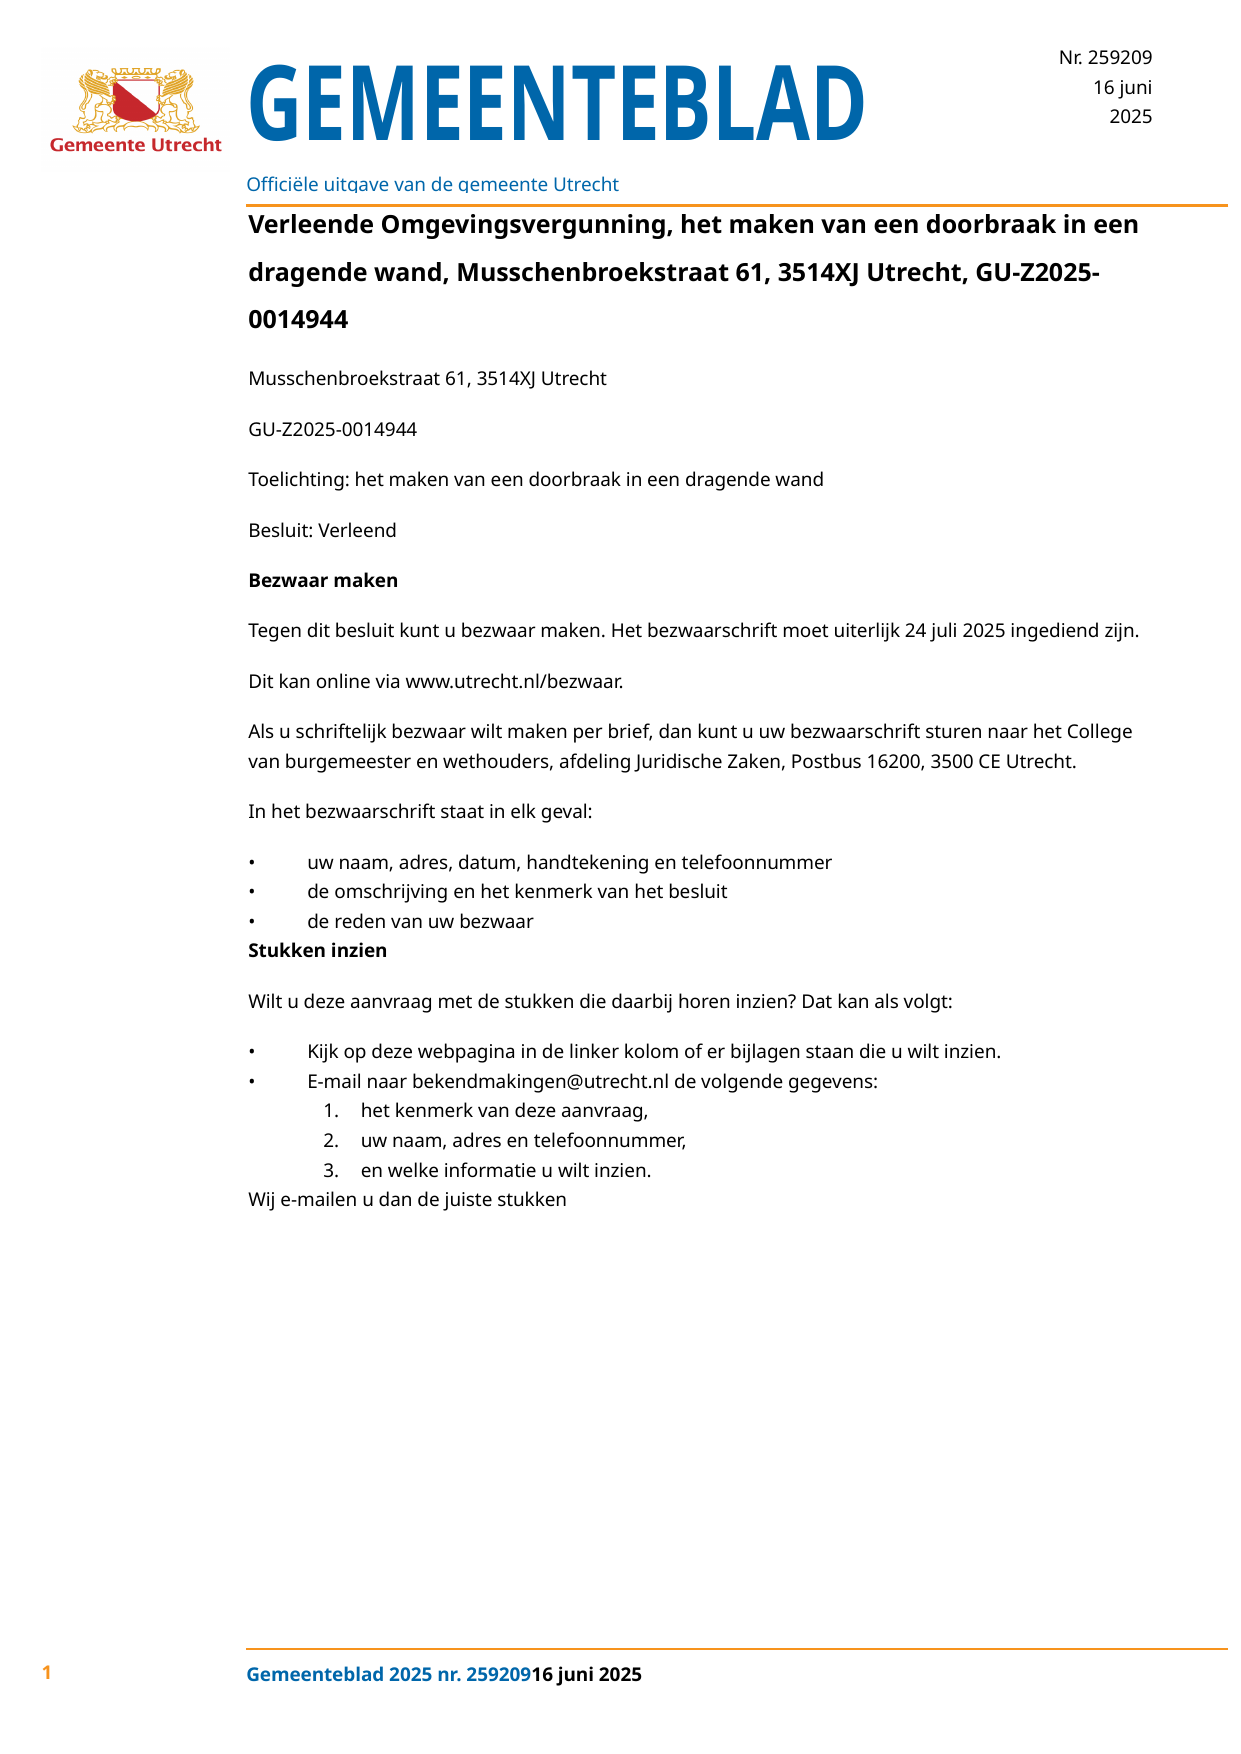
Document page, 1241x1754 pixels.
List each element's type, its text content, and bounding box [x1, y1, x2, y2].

text Wij e-mailen u dan de juiste stukken [248, 1186, 1152, 1212]
list het kenmerk van deze aanvraag, [323, 1098, 1152, 1123]
list E-mail naar bekendmakingen@utrecht.nl de volgende gegevens: [248, 1068, 1152, 1094]
list de reden van uw bezwaar [248, 908, 1152, 934]
text GU-Z2025-0014944 [248, 416, 1152, 442]
text Dit kan online via www.utrecht.nl/bezwaar. [248, 668, 1152, 694]
list uw naam, adres, datum, handtekening en telefoonnummer [248, 849, 1152, 874]
list Kijk op deze webpagina in de linker kolom of er bijlagen staan die u wilt inzien. [248, 1038, 1152, 1064]
text Als u schriftelijk bezwaar wilt maken per brief, dan kunt u uw bezwaarschrift sturen naar het College van burgemeester en wethouders, afdeling Juridische Zaken, Postbus 16200, 3500 CE Utrecht. [248, 718, 1152, 774]
text In het bezwaarschrift staat in elk geval: [248, 798, 1152, 824]
list de omschrijving en het kenmerk van het besluit [248, 878, 1152, 904]
text Tegen dit besluit kunt u bezwaar maken. Het bezwaarschrift moet uiterlijk 24 juli 2025 ingediend zijn. [248, 618, 1152, 643]
list en welke informatie u wilt inzien. [323, 1157, 1152, 1182]
text Wilt u deze aanvraag met de stukken die daarbij horen inzien? Dat kan als volgt: [248, 988, 1152, 1014]
text Bezwaar maken [248, 567, 1152, 593]
text Verleende Omgevingsvergunning, het maken van een doorbraak in een dragende wand, Musschenbroekstraat 61, 3514XJ Utrecht, GU-Z2025-0014944 [248, 207, 1152, 336]
text Musschenbroekstraat 61, 3514XJ Utrecht [248, 366, 1152, 391]
picture [41, 47, 231, 172]
text Toelichting: het maken van een doorbraak in een dragende wand [248, 466, 1152, 492]
text Besluit: Verleend [248, 517, 1152, 542]
text Stukken inzien [248, 938, 1152, 963]
list uw naam, adres en telefoonnummer, [323, 1127, 1152, 1153]
